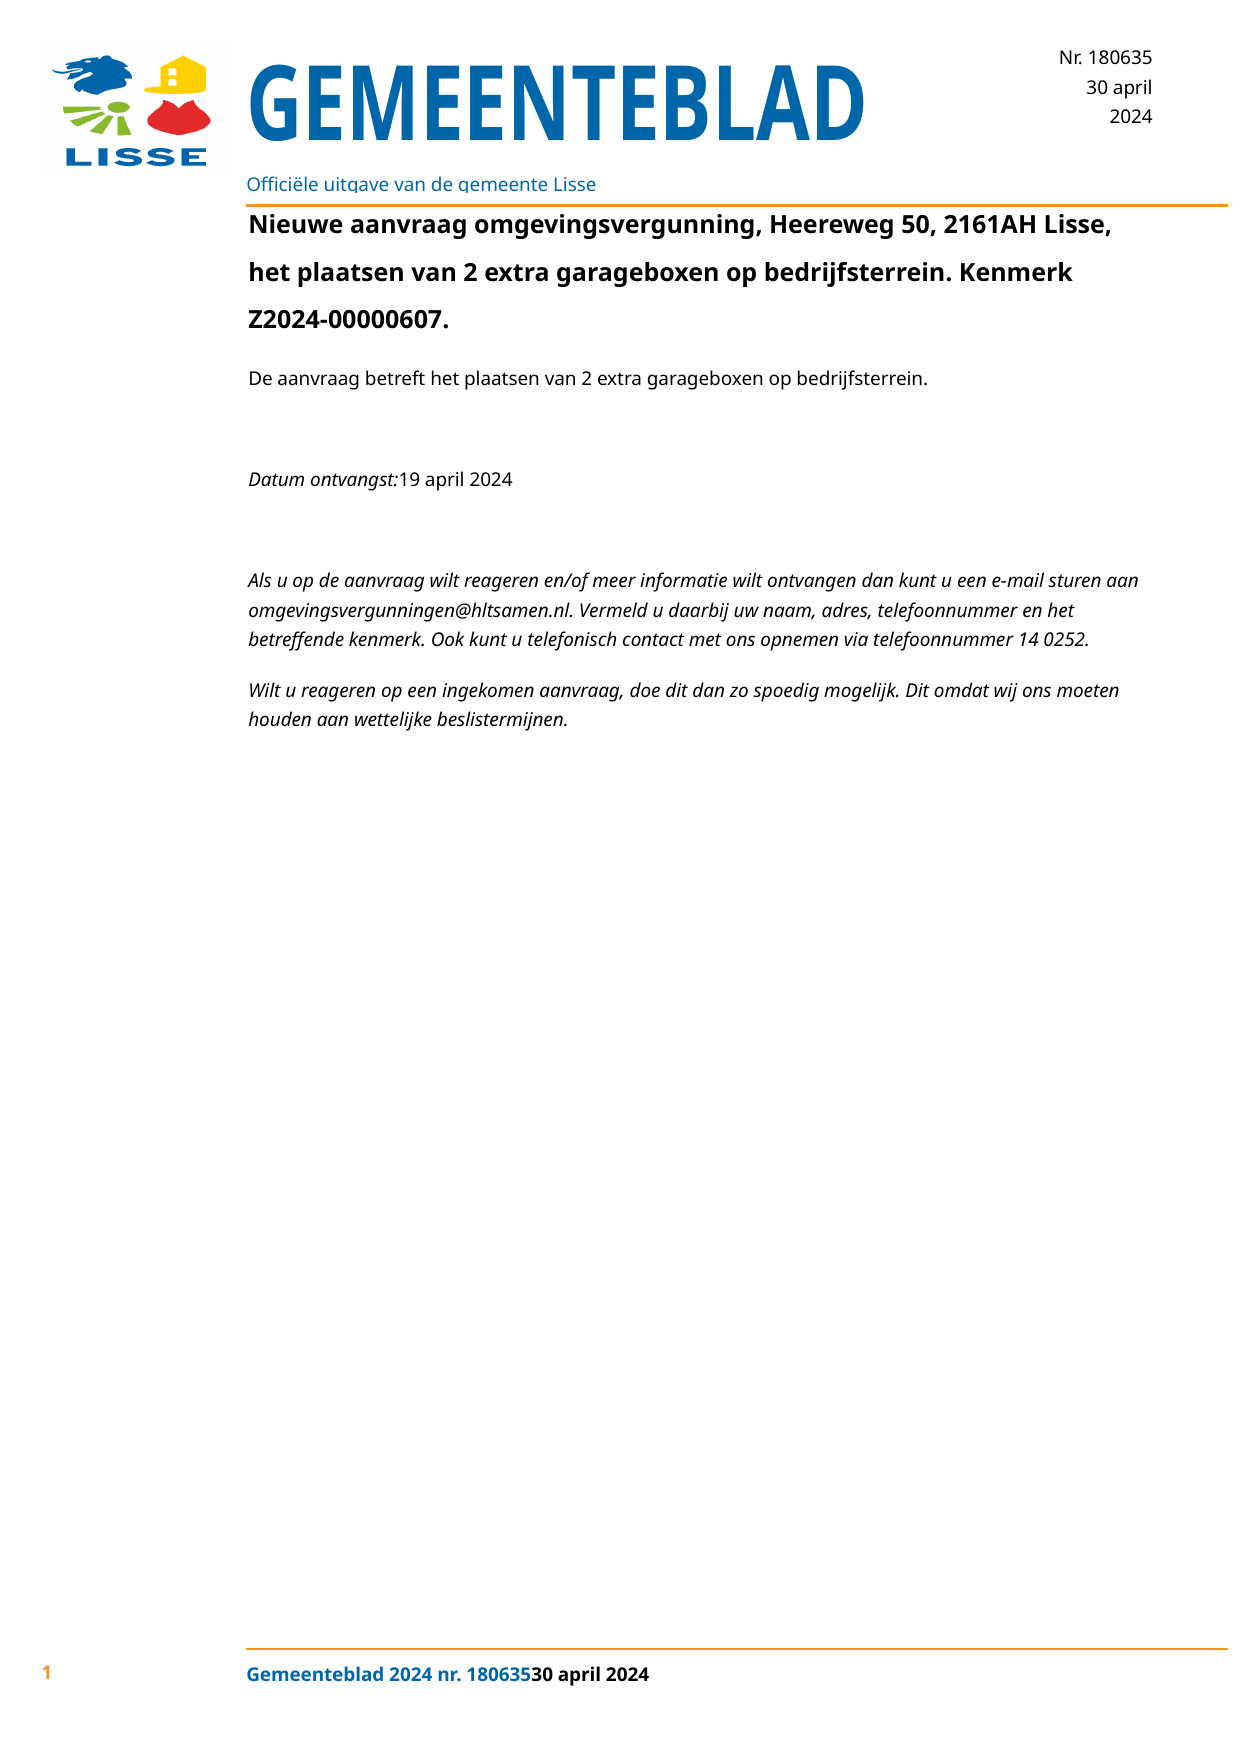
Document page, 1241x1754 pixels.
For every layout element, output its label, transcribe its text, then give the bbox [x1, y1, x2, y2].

text De aanvraag betreft het plaatsen van 2 extra garageboxen op bedrijfsterrein. [248, 366, 1152, 391]
text Datum ontvangst:19 april 2024 [248, 466, 1152, 492]
text Wilt u reageren op een ingekomen aanvraag, doe dit dan zo spoedig mogelijk. Dit omdat wij ons moeten houden aan wettelijke beslistermijnen. [248, 677, 1152, 732]
picture [41, 47, 231, 172]
text Als u op de aanvraag wilt reageren en/of meer informatie wilt ontvangen dan kunt u een e-mail sturen aan omgevingsvergunningen@hltsamen.nl. Vermeld u daarbij uw naam, adres, telefoonnummer en het betreffende kenmerk. Ook kunt u telefonisch contact met ons opnemen via telefoonnummer 14 0252. [248, 567, 1152, 652]
text Nieuwe aanvraag omgevingsvergunning, Heereweg 50, 2161AH Lisse, het plaatsen van 2 extra garageboxen op bedrijfsterrein. Kenmerk Z2024-00000607. [248, 207, 1152, 336]
